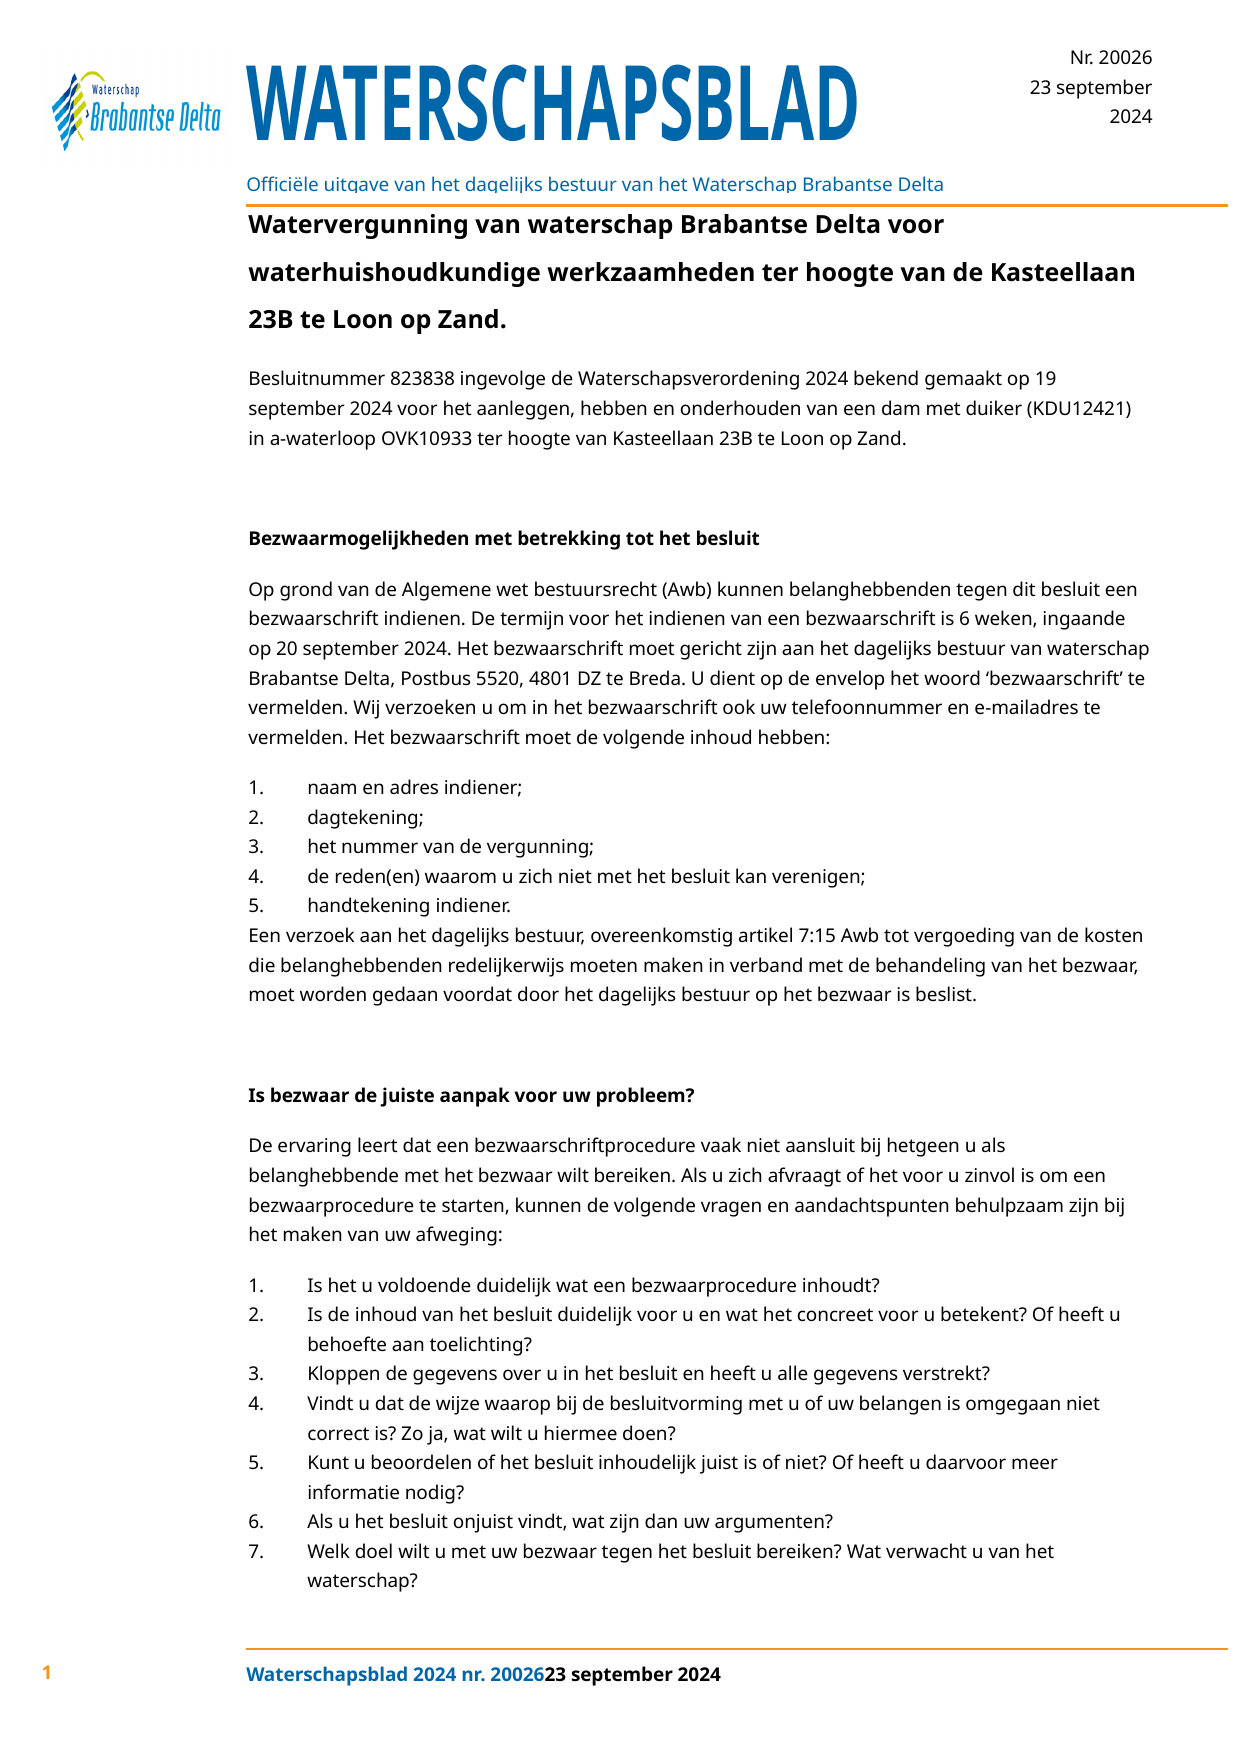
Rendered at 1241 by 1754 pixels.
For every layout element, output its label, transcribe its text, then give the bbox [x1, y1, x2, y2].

text Op grond van de Algemene wet bestuursrecht (Awb) kunnen belanghebbenden tegen dit besluit een bezwaarschrift indienen. De termijn voor het indienen van een bezwaarschrift is 6 weken, ingaande op 20 september 2024. Het bezwaarschrift moet gericht zijn aan het dagelijks bestuur van waterschap Brabantse Delta, Postbus 5520, 4801 DZ te Breda. U dient op de envelop het woord ‘bezwaarschrift’ te vermelden. Wij verzoeken u om in het bezwaarschrift ook uw telefoonnummer en e‑mailadres te vermelden. Het bezwaarschrift moet de volgende inhoud hebben: [248, 576, 1152, 749]
list naam en adres indiener; [248, 774, 1152, 800]
list Is het u voldoende duidelijk wat een bezwaarprocedure inhoudt? [248, 1272, 1152, 1297]
list Kunt u beoordelen of het besluit inhoudelijk juist is of niet? Of heeft u daarvoor meer informatie nodig? [248, 1449, 1152, 1504]
list Kloppen de gegevens over u in het besluit en heeft u alle gegevens verstrekt? [248, 1361, 1152, 1386]
list dagtekening; [248, 804, 1152, 829]
list het nummer van de vergunning; [248, 833, 1152, 859]
text De ervaring leert dat een bezwaarschriftprocedure vaak niet aansluit bij hetgeen u als belanghebbende met het bezwaar wilt bereiken. Als u zich afvraagt of het voor u zinvol is om een bezwaarprocedure te starten, kunnen de volgende vragen en aandachtspunten behulpzaam zijn bij het maken van uw afweging: [248, 1133, 1152, 1247]
text Besluitnummer 823838 ingevolge de Waterschapsverordening 2024 bekend gemaakt op 19 september 2024 voor het aanleggen, hebben en onderhouden van een dam met duiker (KDU12421) in a-waterloop OVK10933 ter hoogte van Kasteellaan 23B te Loon op Zand. [248, 366, 1152, 450]
list Is de inhoud van het besluit duidelijk voor u en wat het concreet voor u betekent? Of heeft u behoefte aan toelichting? [248, 1301, 1152, 1357]
text Watervergunning van waterschap Brabantse Delta voor waterhuishoudkundige werkzaamheden ter hoogte van de Kasteellaan 23B te Loon op Zand. [248, 207, 1152, 336]
text Een verzoek aan het dagelijks bestuur, overeenkomstig artikel 7:15 Awb tot vergoeding van de kosten die belanghebbenden redelijkerwijs moeten maken in verband met de behandeling van het bezwaar, moet worden gedaan voordat door het dagelijks bestuur op het bezwaar is beslist. [248, 922, 1152, 1007]
text Bezwaarmogelijkheden met betrekking tot het besluit [248, 526, 1152, 551]
list Welk doel wilt u met uw bezwaar tegen het besluit bereiken? Wat verwacht u van het waterschap? [248, 1538, 1152, 1593]
list Vindt u dat de wijze waarop bij de besluitvorming met u of uw belangen is omgegaan niet correct is? Zo ja, wat wilt u hiermee doen? [248, 1390, 1152, 1445]
list de reden(en) waarom u zich niet met het besluit kan verenigen; [248, 863, 1152, 889]
picture [41, 47, 231, 172]
list Als u het besluit onjuist vindt, wat zijn dan uw argumenten? [248, 1508, 1152, 1534]
list handtekening indiener. [248, 893, 1152, 918]
text Is bezwaar de juiste aanpak voor uw probleem? [248, 1082, 1152, 1108]
